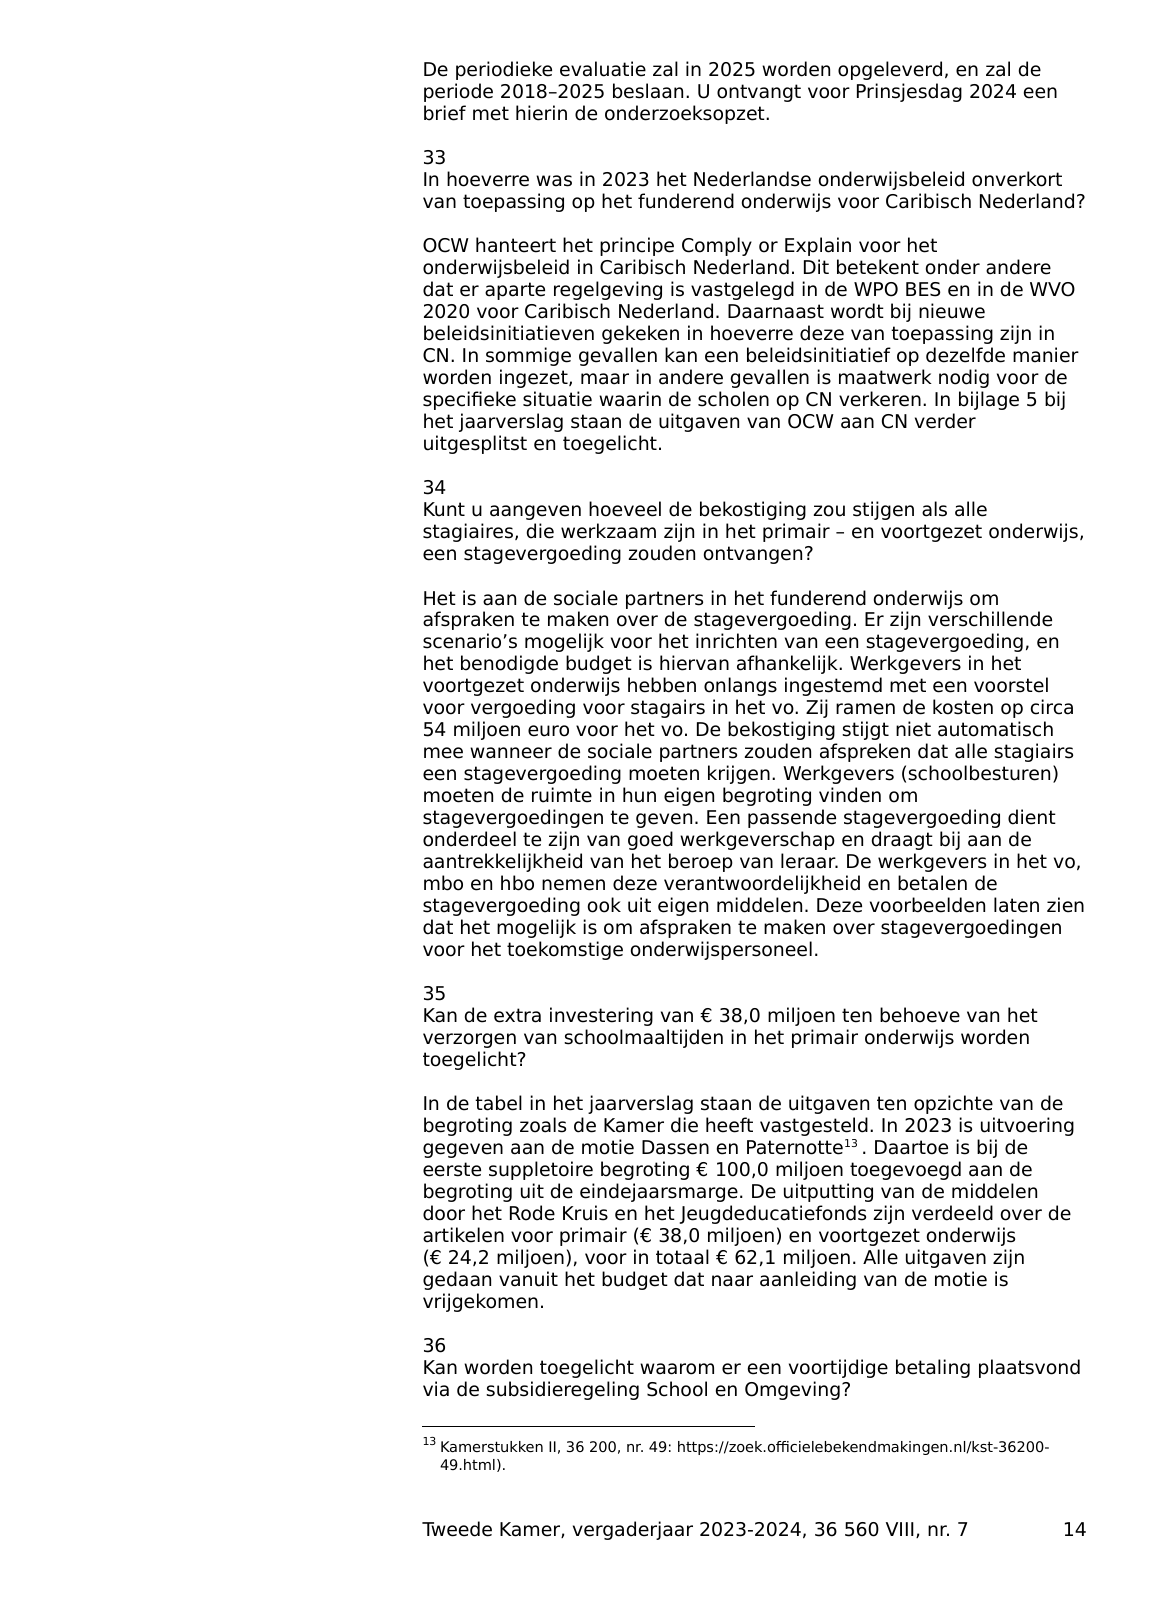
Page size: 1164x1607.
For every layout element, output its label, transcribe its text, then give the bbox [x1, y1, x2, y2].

text In hoeverre was in 2023 het Nederlandse onderwijsbeleid onverkort van toepassing op het funderend onderwijs voor Caribisch Nederland? [422, 169, 1087, 213]
text 34 [422, 477, 1087, 499]
text OCW hanteert het principe Comply or Explain voor het onderwijsbeleid in Caribisch Nederland. Dit betekent onder andere dat er aparte regelgeving is vastgelegd in de WPO BES en in de WVO 2020 voor Caribisch Nederland. Daarnaast wordt bij nieuwe beleidsinitiatieven gekeken in hoeverre deze van toepassing zijn in CN. In sommige gevallen kan een beleidsinitiatief op dezelfde manier worden ingezet, maar in andere gevallen is maatwerk nodig voor de specifieke situatie waarin de scholen op CN verkeren. In bijlage 5 bij het jaarverslag staan de uitgaven van OCW aan CN verder uitgesplitst en toegelicht. [422, 235, 1087, 455]
text In de tabel in het jaarverslag staan de uitgaven ten opzichte van de begroting zoals de Kamer die heeft vastgesteld. In 2023 is uitvoering gegeven aan de motie Dassen en Paternotte. Daartoe is bij de eerste suppletoire begroting € 100,0 miljoen toegevoegd aan de begroting uit de eindejaarsmarge. De uitputting van de middelen door het Rode Kruis en het Jeugdeducatiefonds zijn verdeeld over de artikelen voor primair (€ 38,0 miljoen) en voortgezet onderwijs (€ 24,2 miljoen), voor in totaal € 62,1 miljoen. Alle uitgaven zijn gedaan vanuit het budget dat naar aanleiding van de motie is vrijgekomen. [422, 1093, 1087, 1313]
text 35 [422, 983, 1087, 1005]
text 33 [422, 147, 1087, 169]
text Kamerstukken II, 36 200, nr. 49: https://zoek.officielebekendmakingen.nl/kst-36200-49.html). [422, 1435, 1087, 1474]
text De periodieke evaluatie zal in 2025 worden opgeleverd, en zal de periode 2018–2025 beslaan. U ontvangt voor Prinsjesdag 2024 een brief met hierin de onderzoeksopzet. [422, 59, 1087, 125]
text Kunt u aangeven hoeveel de bekostiging zou stijgen als alle stagiaires, die werkzaam zijn in het primair – en voortgezet onderwijs, een stagevergoeding zouden ontvangen? [422, 499, 1087, 565]
text Kan worden toegelicht waarom er een voortĳdige betaling plaatsvond via de subsidieregeling School en Omgeving? [422, 1357, 1087, 1401]
text Het is aan de sociale partners in het funderend onderwijs om afspraken te maken over de stagevergoeding. Er zijn verschillende scenario’s mogelijk voor het inrichten van een stagevergoeding, en het benodigde budget is hiervan afhankelijk. Werkgevers in het voortgezet onderwijs hebben onlangs ingestemd met een voorstel voor vergoeding voor stagairs in het vo. Zij ramen de kosten op circa 54 miljoen euro voor het vo. De bekostiging stijgt niet automatisch mee wanneer de sociale partners zouden afspreken dat alle stagiairs een stagevergoeding moeten krijgen. Werkgevers (schoolbesturen) moeten de ruimte in hun eigen begroting vinden om stagevergoedingen te geven. Een passende stagevergoeding dient onderdeel te zijn van goed werkgeverschap en draagt bij aan de aantrekkelijkheid van het beroep van leraar. De werkgevers in het vo, mbo en hbo nemen deze verantwoordelijkheid en betalen de stagevergoeding ook uit eigen middelen. Deze voorbeelden laten zien dat het mogelijk is om afspraken te maken over stagevergoedingen voor het toekomstige onderwijspersoneel. [422, 587, 1087, 961]
text 36 [422, 1335, 1087, 1357]
text Kan de extra investering van € 38,0 miljoen ten behoeve van het verzorgen van schoolmaaltĳden in het primair onderwĳs worden toegelicht? [422, 1005, 1087, 1071]
